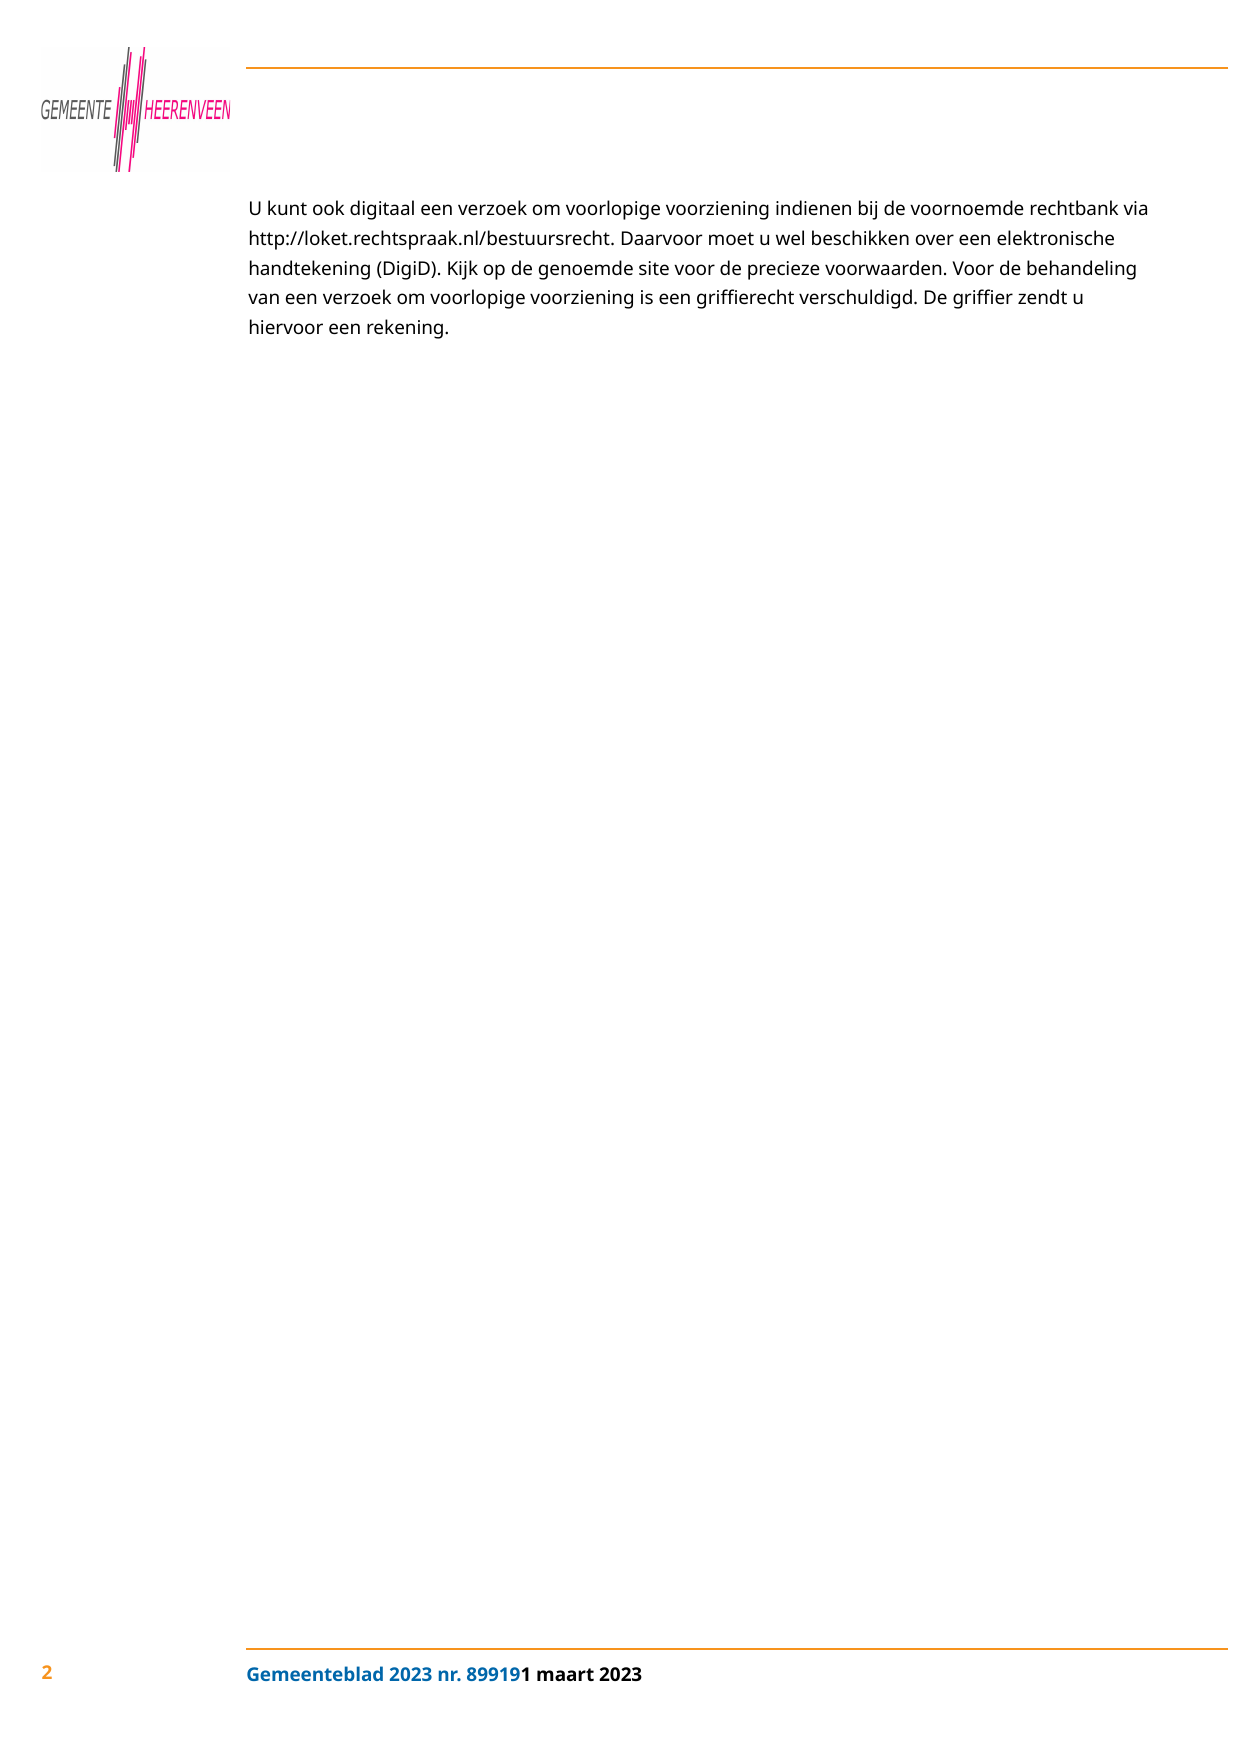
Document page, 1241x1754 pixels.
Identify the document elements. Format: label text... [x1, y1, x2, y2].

picture [41, 47, 231, 172]
text U kunt ook digitaal een verzoek om voorlopige voorziening indienen bij de voornoemde rechtbank via http://loket.rechtspraak.nl/bestuursrecht. Daarvoor moet u wel beschikken over een elektronische handtekening (DigiD). Kijk op de genoemde site voor de precieze voorwaarden. Voor de behandeling van een verzoek om voorlopige voorziening is een griffierecht verschuldigd. De griffier zendt u hiervoor een rekening. [248, 196, 1152, 340]
